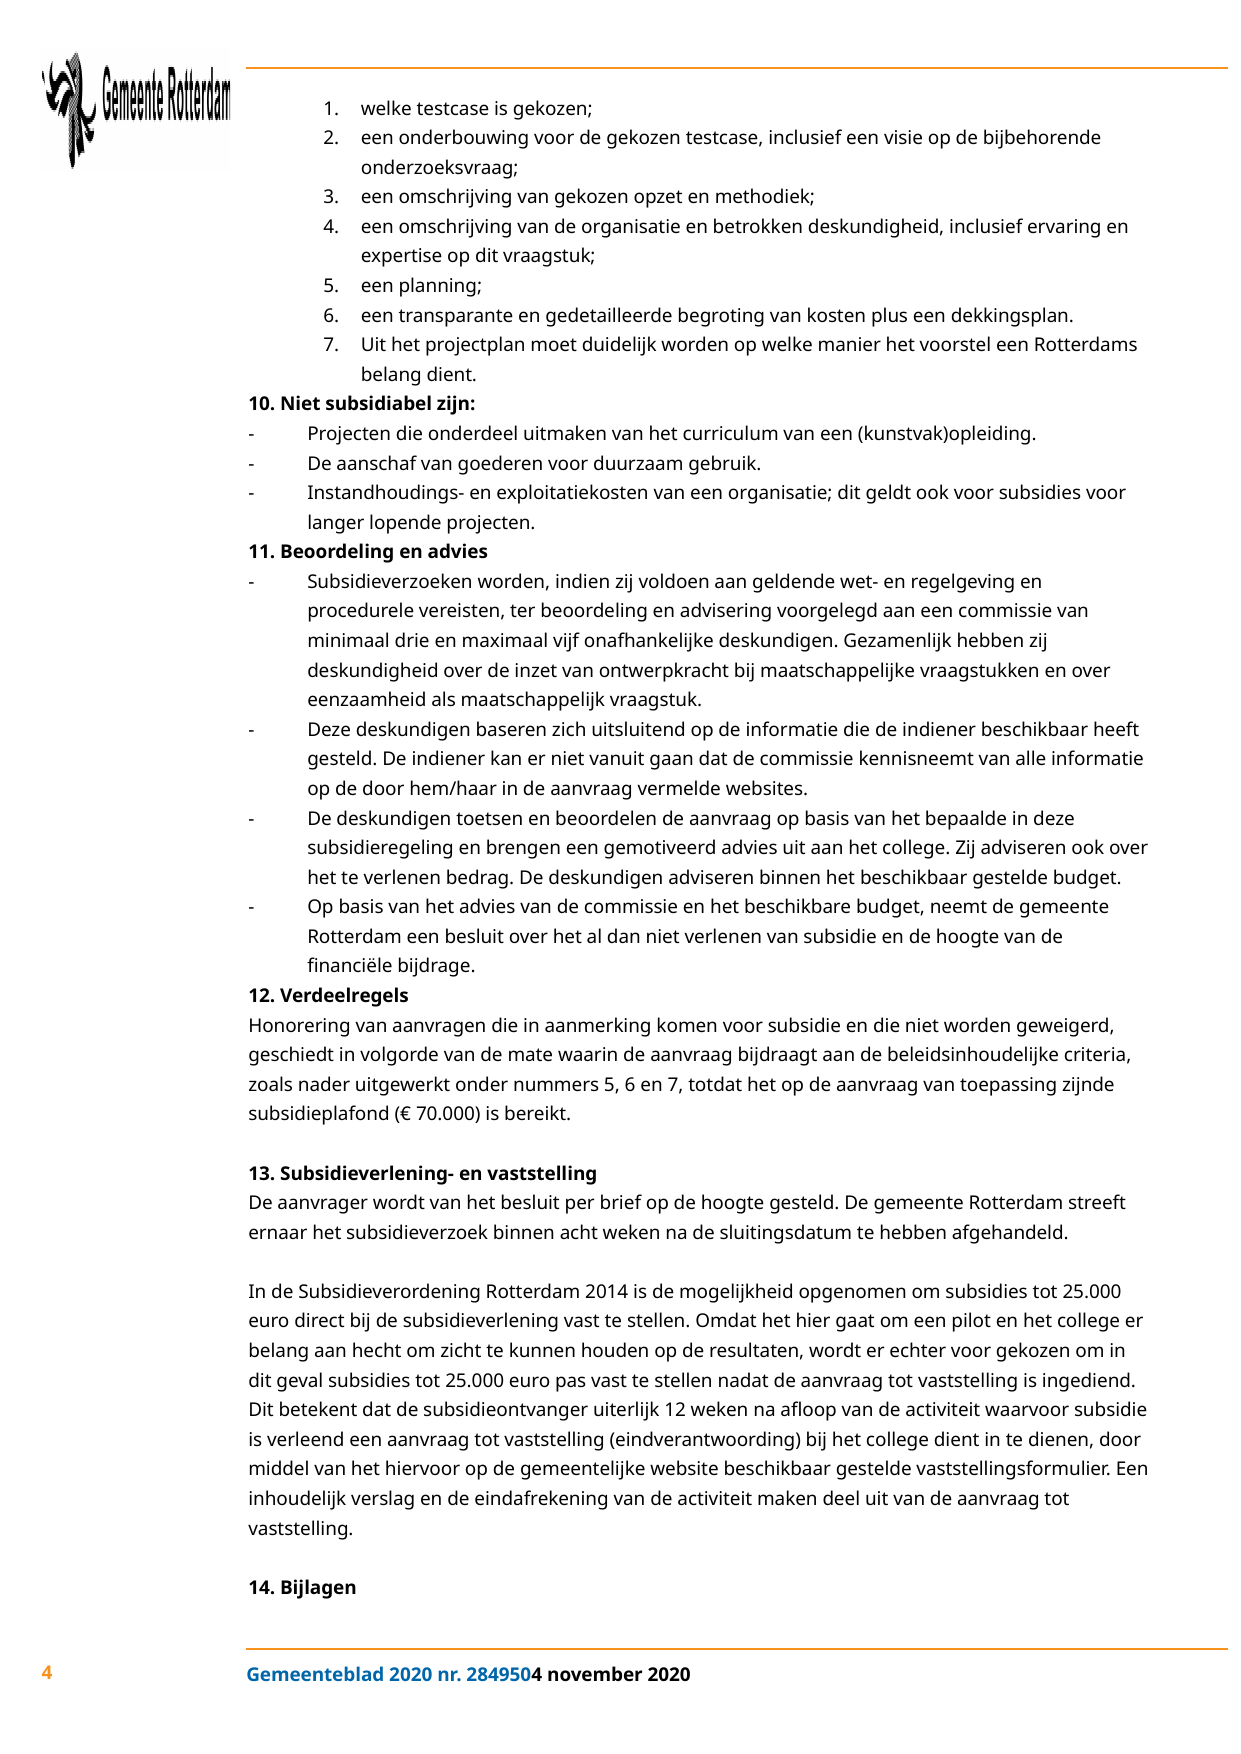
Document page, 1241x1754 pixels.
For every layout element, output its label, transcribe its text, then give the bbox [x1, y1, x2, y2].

list een omschrijving van gekozen opzet en methodiek; [323, 183, 1152, 209]
text De aanvrager wordt van het besluit per brief op de hoogte gesteld. De gemeente Rotterdam streeft ernaar het subsidieverzoek binnen acht weken na de sluitingsdatum te hebben afgehandeld. [248, 1189, 1152, 1245]
text In de Subsidieverordening Rotterdam 2014 is de mogelijkheid opgenomen om subsidies tot 25.000 euro direct bij de subsidieverlening vast te stellen. Omdat het hier gaat om een pilot en het college er belang aan hecht om zicht te kunnen houden op de resultaten, wordt er echter voor gekozen om in dit geval subsidies tot 25.000 euro pas vast te stellen nadat de aanvraag tot vaststelling is ingediend. [248, 1278, 1152, 1393]
list Instandhoudings- en exploitatiekosten van een organisatie; dit geldt ook voor subsidies voor langer lopende projecten. [248, 479, 1152, 535]
text Dit betekent dat de subsidieontvanger uiterlijk 12 weken na afloop van de activiteit waarvoor subsidie is verleend een aanvraag tot vaststelling (eindverantwoording) bij het college dient in te dienen, door middel van het hiervoor op de gemeentelijke website beschikbaar gestelde vaststellingsformulier. Een inhoudelijk verslag en de eindafrekening van de activiteit maken deel uit van de aanvraag tot vaststelling. [248, 1396, 1152, 1541]
list welke testcase is gekozen; [323, 95, 1152, 121]
list een planning; [323, 272, 1152, 298]
picture [41, 47, 231, 172]
text 12. Verdeelregels [248, 982, 1152, 1008]
list Deze deskundigen baseren zich uitsluitend op de informatie die de indiener beschikbaar heeft gesteld. De indiener kan er niet vanuit gaan dat de commissie kennisneemt van alle informatie op de door hem/haar in de aanvraag vermelde websites. [248, 716, 1152, 801]
list een omschrijving van de organisatie en betrokken deskundigheid, inclusief ervaring en expertise op dit vraagstuk; [323, 213, 1152, 268]
text 11. Beoordeling en advies [248, 538, 1152, 564]
list Op basis van het advies van de commissie en het beschikbare budget, neemt de gemeente Rotterdam een besluit over het al dan niet verlenen van subsidie en de hoogte van de financiële bijdrage. [248, 893, 1152, 978]
text 14. Bijlagen [248, 1574, 1152, 1600]
text 13. Subsidieverlening- en vaststelling [248, 1160, 1152, 1186]
text 10. Niet subsidiabel zijn: [248, 391, 1152, 416]
text Honorering van aanvragen die in aanmerking komen voor subsidie en die niet worden geweigerd, geschiedt in volgorde van de mate waarin de aanvraag bijdraagt aan de beleidsinhoudelijke criteria, zoals nader uitgewerkt onder nummers 5, 6 en 7, totdat het op de aanvraag van toepassing zijnde subsidieplafond (€ 70.000) is bereikt. [248, 1012, 1152, 1126]
list Subsidieverzoeken worden, indien zij voldoen aan geldende wet- en regelgeving en procedurele vereisten, ter beoordeling en advisering voorgelegd aan een commissie van minimaal drie en maximaal vijf onafhankelijke deskundigen. Gezamenlijk hebben zij deskundigheid over de inzet van ontwerpkracht bij maatschappelijke vraagstukken en over eenzaamheid als maatschappelijk vraagstuk. [248, 568, 1152, 712]
list Projecten die onderdeel uitmaken van het curriculum van een (kunstvak)opleiding. [248, 420, 1152, 446]
list De deskundigen toetsen en beoordelen de aanvraag op basis van het bepaalde in deze subsidieregeling en brengen een gemotiveerd advies uit aan het college. Zij adviseren ook over het te verlenen bedrag. De deskundigen adviseren binnen het beschikbaar gestelde budget. [248, 805, 1152, 890]
list een transparante en gedetailleerde begroting van kosten plus een dekkingsplan. [323, 302, 1152, 328]
list Uit het projectplan moet duidelijk worden op welke manier het voorstel een Rotterdams belang dient. [323, 331, 1152, 387]
list De aanschaf van goederen voor duurzaam gebruik. [248, 450, 1152, 476]
list een onderbouwing voor de gekozen testcase, inclusief een visie op de bijbehorende onderzoeksvraag; [323, 124, 1152, 180]
